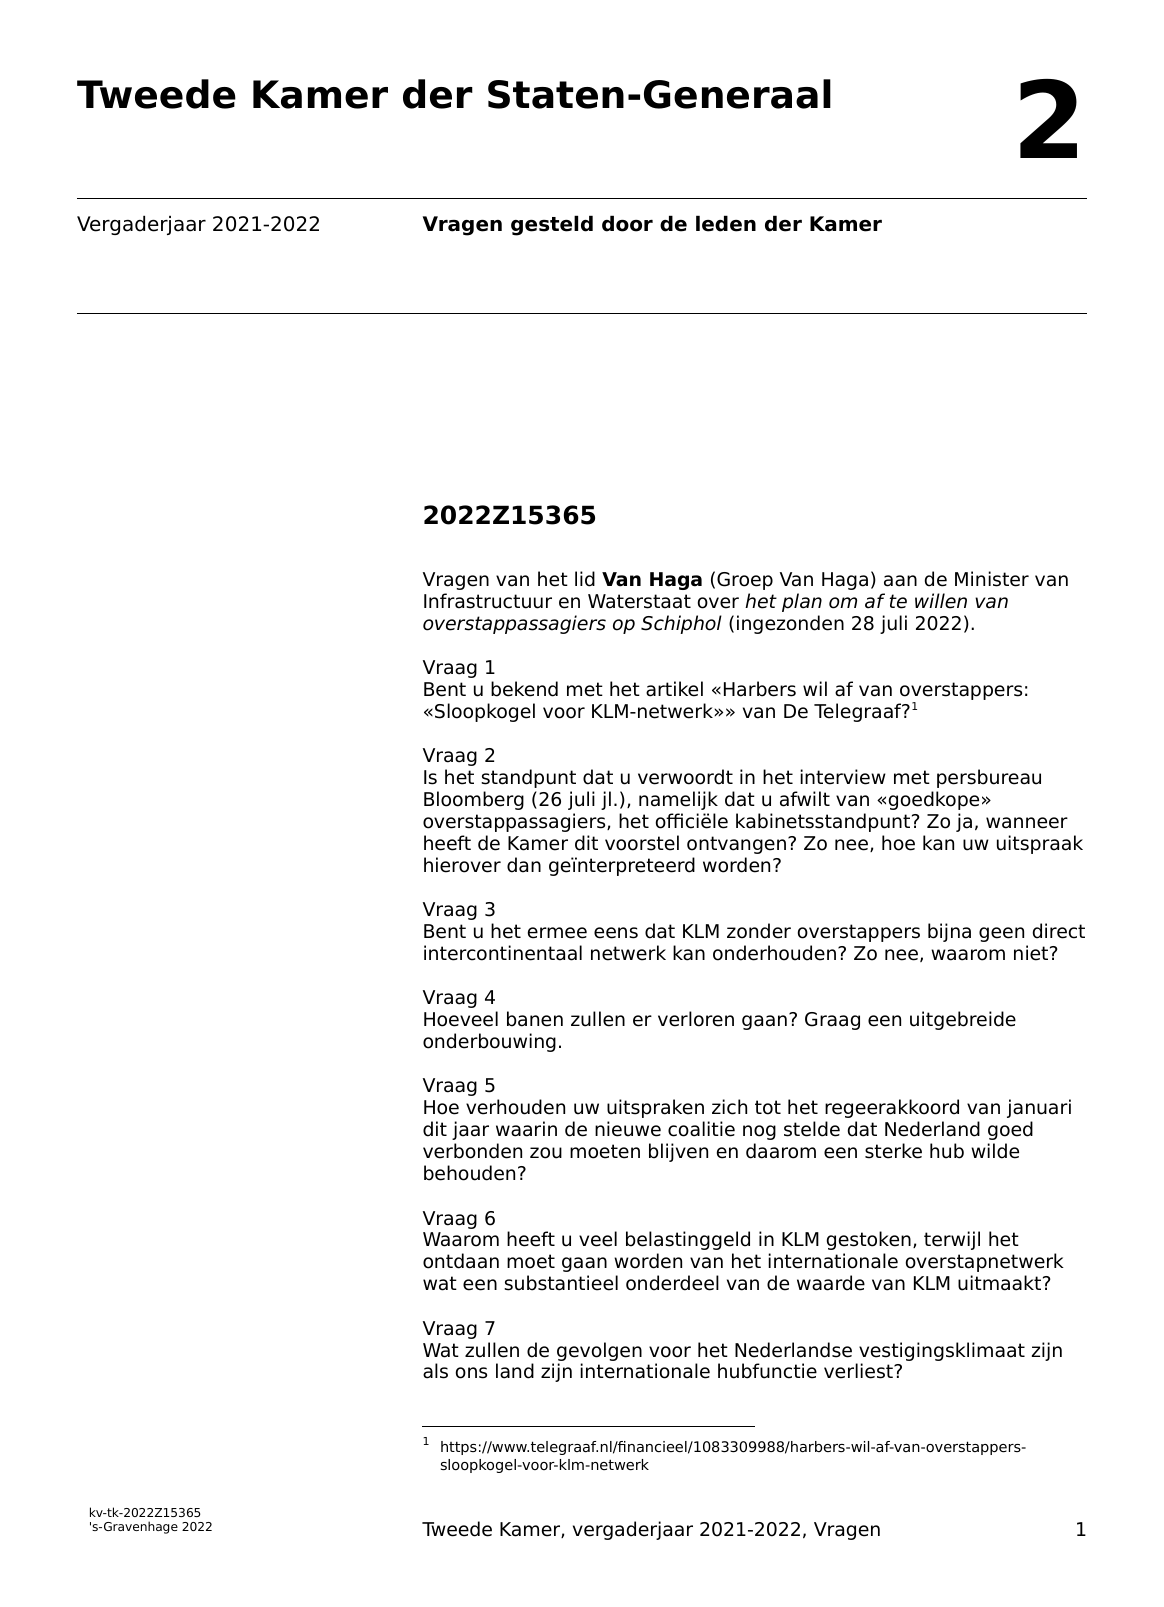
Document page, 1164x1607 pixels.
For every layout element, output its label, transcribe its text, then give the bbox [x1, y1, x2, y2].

text https://www.telegraaf.nl/financieel/1083309988/harbers-wil-af-van-overstappers-sloopkogel-voor-klm-netwerk [422, 1435, 1087, 1474]
text Vraag 5 [422, 1075, 1087, 1097]
text kv-tk-2022Z15365 [88, 1506, 323, 1520]
text Hoe verhouden uw uitspraken zich tot het regeerakkoord van januari dit jaar waarin de nieuwe coalitie nog stelde dat Nederland goed verbonden zou moeten blijven en daarom een sterke hub wilde behouden? [422, 1097, 1087, 1185]
text 2022Z15365 [422, 501, 1087, 531]
text Vraag 1 [422, 657, 1087, 679]
text Hoeveel banen zullen er verloren gaan? Graag een uitgebreide onderbouwing. [422, 1009, 1087, 1053]
text Wat zullen de gevolgen voor het Nederlandse vestigingsklimaat zijn als ons land zijn internationale hubfunctie verliest? [422, 1339, 1087, 1383]
text Is het standpunt dat u verwoordt in het interview met persbureau Bloomberg (26 juli jl.), namelijk dat u afwilt van «goedkope» overstappassagiers, het officiële kabinetsstandpunt? Zo ja, wanneer heeft de Kamer dit voorstel ontvangen? Zo nee, hoe kan uw uitspraak hierover dan geïnterpreteerd worden? [422, 767, 1087, 877]
text Vraag 7 [422, 1317, 1087, 1339]
text 's-Gravenhage 2022 [88, 1520, 323, 1534]
table_header Tweede Kamer der Staten-Generaal [77, 59, 886, 198]
text Vraag 3 [422, 899, 1087, 921]
text Vragen van het lid Van Haga (Groep Van Haga) aan de Minister van Infrastructuur en Waterstaat over het plan om af te willen van overstappassagiers op Schiphol (ingezonden 28 juli 2022). [422, 569, 1087, 635]
text Bent u het ermee eens dat KLM zonder overstappers bijna geen direct intercontinentaal netwerk kan onderhouden? Zo nee, waarom niet? [422, 921, 1087, 965]
table_cell Vergaderjaar 2021-2022 [77, 199, 422, 313]
text Bent u bekend met het artikel «Harbers wil af van overstappers: «Sloopkogel voor KLM-netwerk»» van De Telegraaf? [422, 679, 1087, 723]
text Vraag 2 [422, 745, 1087, 767]
table_cell Vragen gesteld door de leden der Kamer [422, 199, 1087, 313]
table_header 2 [886, 59, 1087, 198]
text Waarom heeft u veel belastinggeld in KLM gestoken, terwijl het ontdaan moet gaan worden van het internationale overstapnetwerk wat een substantieel onderdeel van de waarde van KLM uitmaakt? [422, 1229, 1087, 1295]
text Vraag 6 [422, 1207, 1087, 1229]
text Vraag 4 [422, 987, 1087, 1009]
